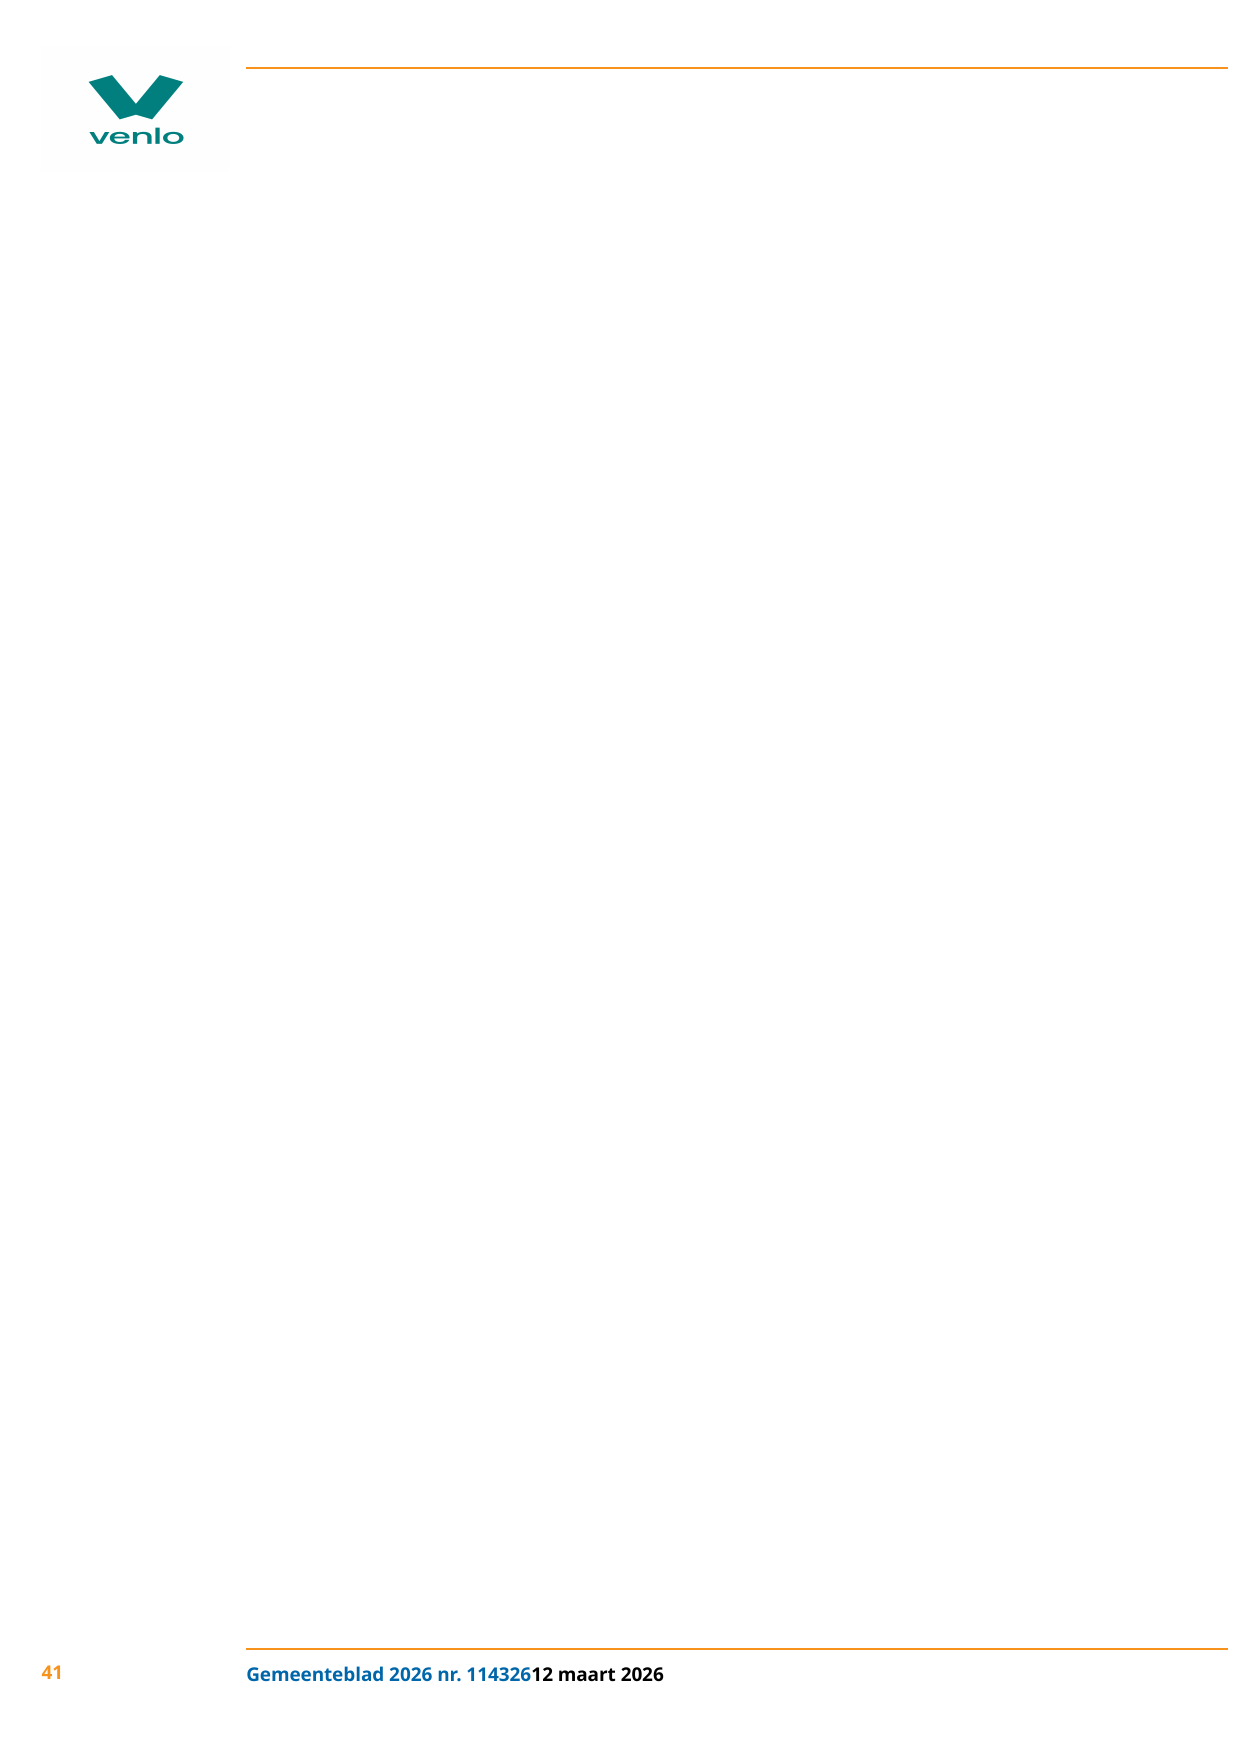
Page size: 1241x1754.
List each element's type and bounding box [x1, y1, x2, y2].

picture [41, 47, 231, 172]
